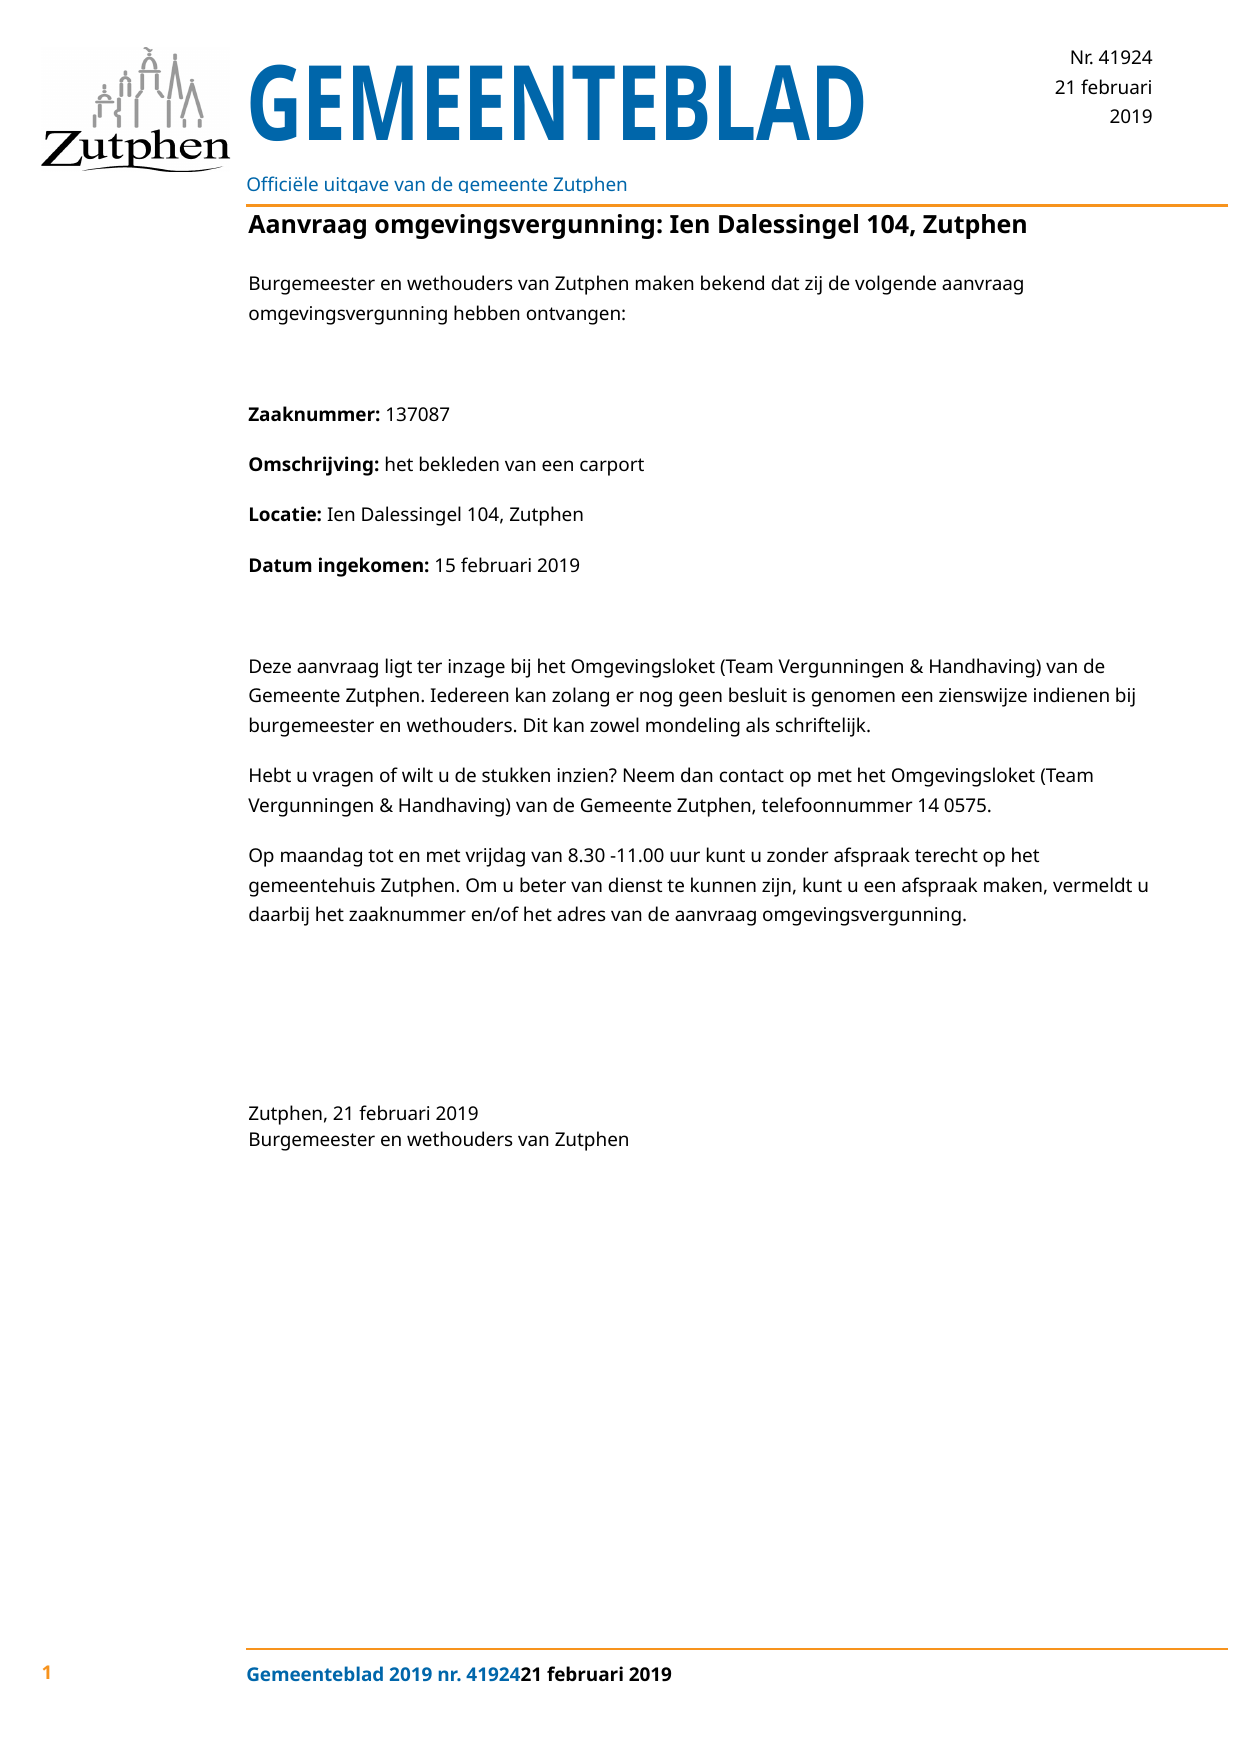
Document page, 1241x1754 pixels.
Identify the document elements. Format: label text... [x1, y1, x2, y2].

text Op maandag tot en met vrijdag van 8.30 -11.00 uur kunt u zonder afspraak terecht op het gemeentehuis Zutphen. Om u beter van dienst te kunnen zijn, kunt u een afspraak maken, vermeldt u daarbij het zaaknummer en/of het adres van de aanvraag omgevingsvergunning. [248, 842, 1152, 927]
text Aanvraag omgevingsvergunning: Ien Dalessingel 104, Zutphen [248, 207, 1152, 241]
text Zutphen, 21 februari 2019 [248, 1101, 1152, 1126]
picture [41, 47, 231, 172]
text Burgemeester en wethouders van Zutphen [248, 1126, 1152, 1152]
text Datum ingekomen: 15 februari 2019 [248, 552, 1152, 578]
text Burgemeester en wethouders van Zutphen maken bekend dat zij de volgende aanvraag omgevingsvergunning hebben ontvangen: [248, 270, 1152, 326]
text Locatie: Ien Dalessingel 104, Zutphen [248, 502, 1152, 527]
text Deze aanvraag ligt ter inzage bij het Omgevingsloket (Team Vergunningen & Handhaving) van de Gemeente Zutphen. Iedereen kan zolang er nog geen besluit is genomen een zienswijze indienen bij burgemeester en wethouders. Dit kan zowel mondeling als schriftelijk. [248, 653, 1152, 738]
text Hebt u vragen of wilt u de stukken inzien? Neem dan contact op met het Omgevingsloket (Team Vergunningen & Handhaving) van de Gemeente Zutphen, telefoonnummer 14 0575. [248, 762, 1152, 818]
text Zaaknummer: 137087 [248, 401, 1152, 426]
text Omschrijving: het bekleden van een carport [248, 451, 1152, 477]
